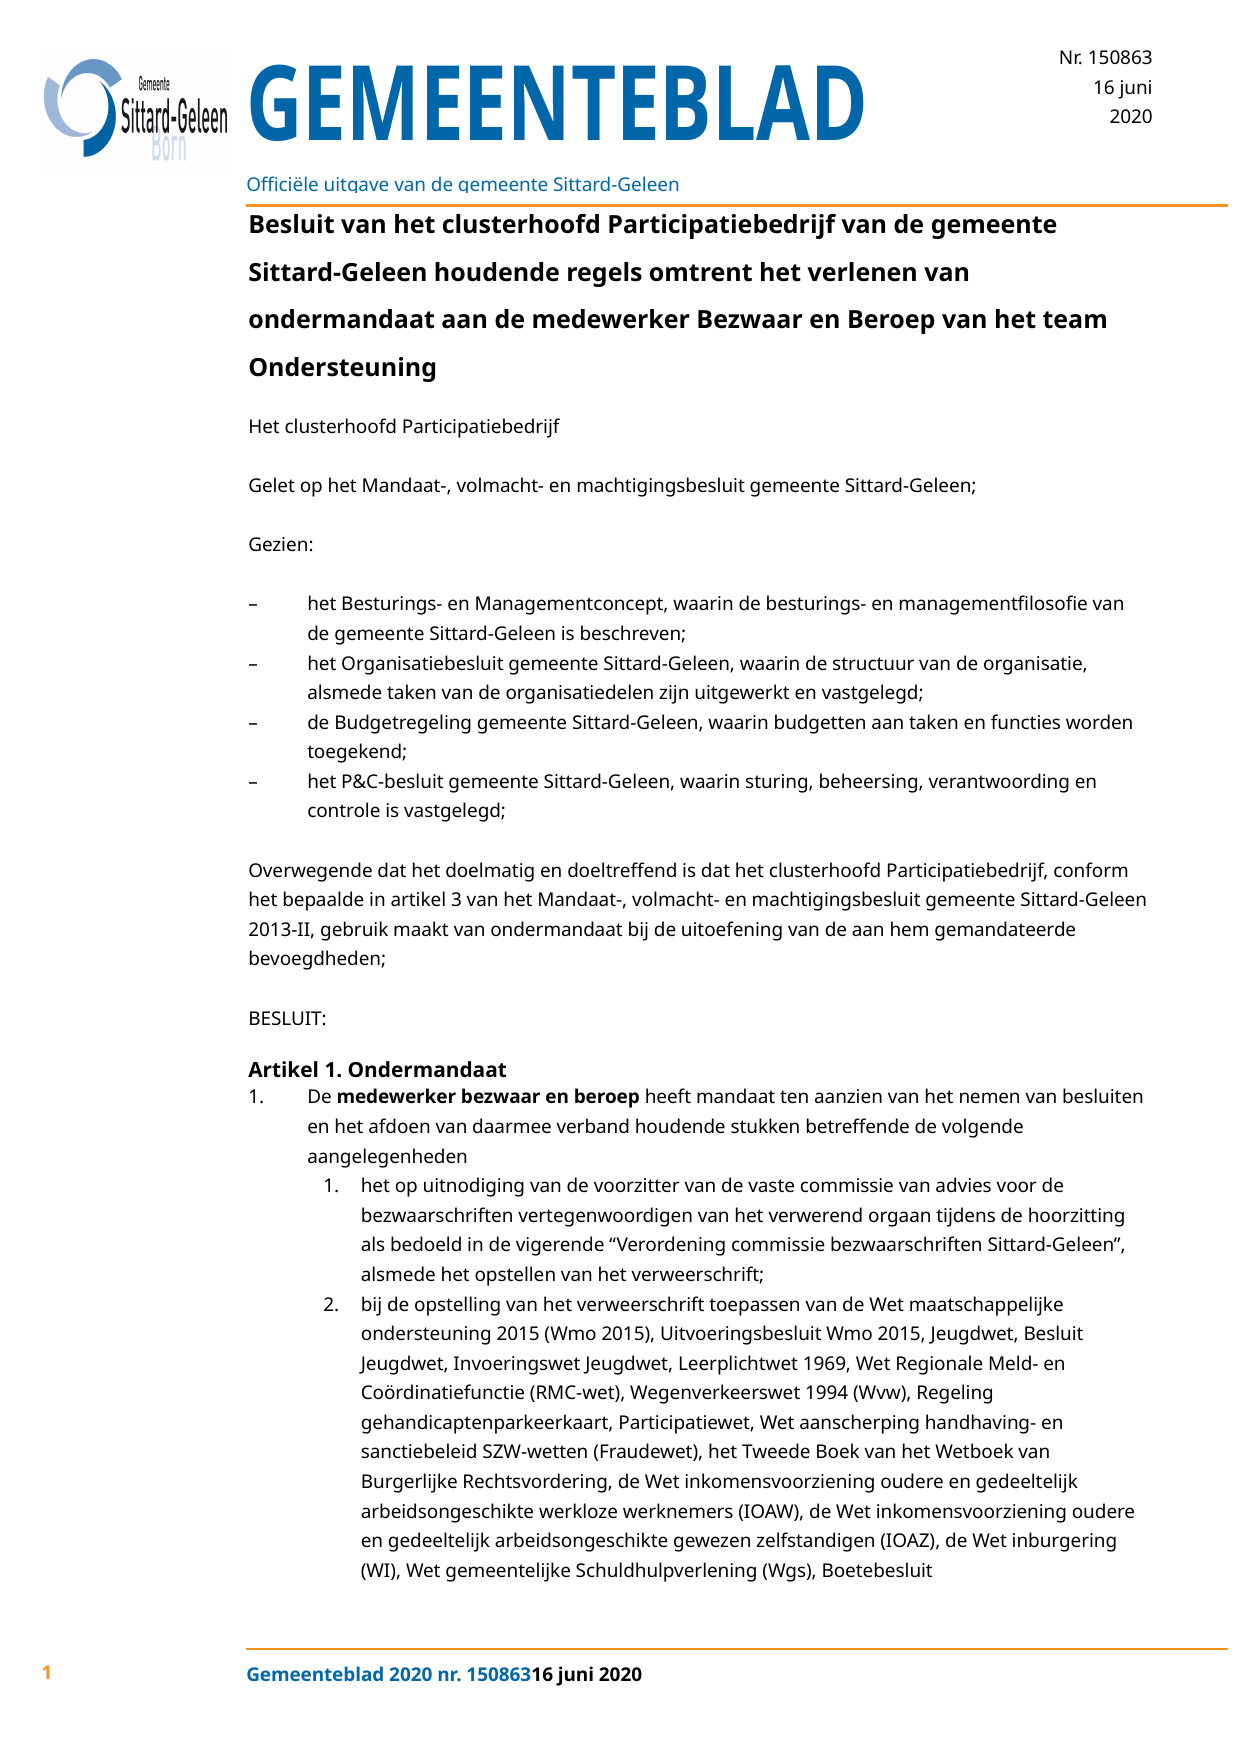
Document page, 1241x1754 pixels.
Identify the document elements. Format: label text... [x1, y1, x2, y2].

list de Budgetregeling gemeente Sittard-Geleen, waarin budgetten aan taken en functies worden toegekend; [248, 709, 1152, 764]
text Gezien: [248, 531, 1152, 557]
text BESLUIT: [248, 1005, 1152, 1031]
text Overwegende dat het doelmatig en doeltreffend is dat het clusterhoofd Participatiebedrijf, conform het bepaalde in artikel 3 van het Mandaat-, volmacht- en machtigingsbesluit gemeente Sittard-Geleen 2013-II, gebruik maakt van ondermandaat bij de uitoefening van de aan hem gemandateerde bevoegdheden; [248, 857, 1152, 971]
list De medewerker bezwaar en beroep heeft mandaat ten aanzien van het nemen van besluiten en het afdoen van daarmee verband houdende stukken betreffende de volgende aangelegenheden [248, 1084, 1152, 1168]
text Besluit van het clusterhoofd Participatiebedrijf van de gemeente Sittard-Geleen houdende regels omtrent het verlenen van ondermandaat aan de medewerker Bezwaar en Beroep van het team Ondersteuning [248, 207, 1152, 384]
text Gelet op het Mandaat-, volmacht- en machtigingsbesluit gemeente Sittard-Geleen; [248, 472, 1152, 498]
list het Besturings- en Managementconcept, waarin de besturings- en managementfilosofie van de gemeente Sittard-Geleen is beschreven; [248, 591, 1152, 646]
list het Organisatiebesluit gemeente Sittard-Geleen, waarin de structuur van de organisatie, alsmede taken van de organisatiedelen zijn uitgewerkt en vastgelegd; [248, 650, 1152, 705]
list het op uitnodiging van de voorzitter van de vaste commissie van advies voor de bezwaarschriften vertegenwoordigen van het verwerend orgaan tijdens de hoorzitting als bedoeld in de vigerende “Verordening commissie bezwaarschriften Sittard-Geleen”, alsmede het opstellen van het verweerschrift; [323, 1172, 1152, 1287]
list het P&C-besluit gemeente Sittard-Geleen, waarin sturing, beheersing, verantwoording en controle is vastgelegd; [248, 768, 1152, 823]
picture [41, 47, 231, 172]
text Het clusterhoofd Participatiebedrijf [248, 413, 1152, 439]
text Artikel 1. Ondermandaat [248, 1055, 1152, 1084]
list bij de opstelling van het verweerschrift toepassen van de Wet maatschappelijke ondersteuning 2015 (Wmo 2015), Uitvoeringsbesluit Wmo 2015, Jeugdwet, Besluit Jeugdwet, Invoeringswet Jeugdwet, Leerplichtwet 1969, Wet Regionale Meld- en Coördinatiefunctie (RMC-wet), Wegenverkeerswet 1994 (Wvw), Regeling gehandicaptenparkeerkaart, Participatiewet, Wet aanscherping handhaving- en sanctiebeleid SZW-wetten (Fraudewet), het Tweede Boek van het Wetboek van Burgerlijke Rechtsvordering, de Wet inkomensvoorziening oudere en gedeeltelijk arbeidsongeschikte werkloze werknemers (IOAW), de Wet inkomensvoorziening oudere en gedeeltelijk arbeidsongeschikte gewezen zelfstandigen (IOAZ), de Wet inburgering (WI), Wet gemeentelijke Schuldhulpverlening (Wgs), Boetebesluit [323, 1291, 1152, 1583]
